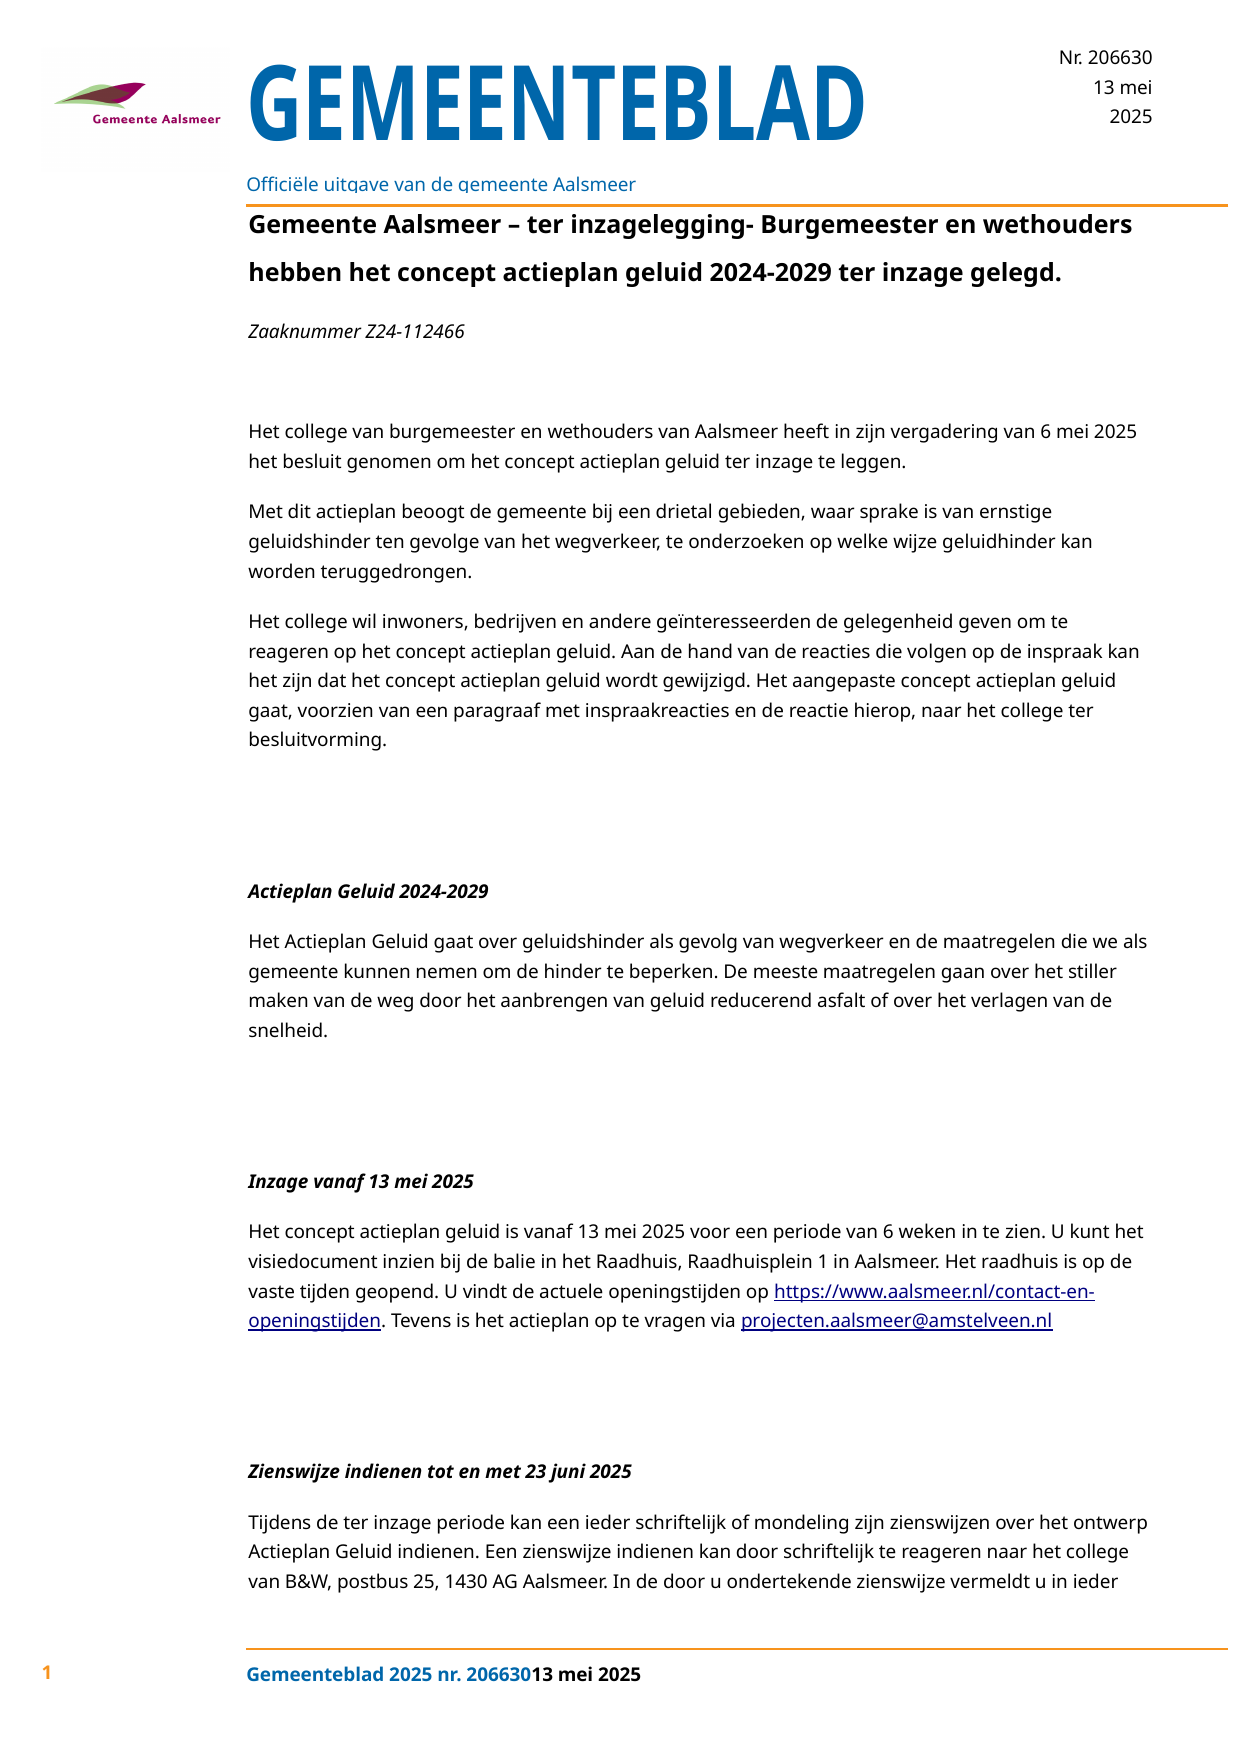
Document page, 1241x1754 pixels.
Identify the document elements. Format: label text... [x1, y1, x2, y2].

text Zaaknummer Z24-112466 [248, 318, 1152, 344]
text Het college wil inwoners, bedrijven en andere geïnteresseerden de gelegenheid geven om te reageren op het concept actieplan geluid. Aan de hand van de reacties die volgen op de inspraak kan het zijn dat het concept actieplan geluid wordt gewijzigd. Het aangepaste concept actieplan geluid gaat, voorzien van een paragraaf met inspraakreacties en de reactie hierop, naar het college ter besluitvorming. [248, 608, 1152, 752]
picture [41, 47, 231, 172]
text Het concept actieplan geluid is vanaf 13 mei 2025 voor een periode van 6 weken in te zien. U kunt het visiedocument inzien bij de balie in het Raadhuis, Raadhuisplein 1 in Aalsmeer. Het raadhuis is op de vaste tijden geopend. U vindt de actuele openingstijden op https://www.aalsmeer.nl/contact-en-openingstijden. Tevens is het actieplan op te vragen via projecten.aalsmeer@amstelveen.nl [248, 1219, 1152, 1333]
text Tijdens de ter inzage periode kan een ieder schriftelijk of mondeling zijn zienswijzen over het ontwerp Actieplan Geluid indienen. Een zienswijze indienen kan door schriftelijk te reageren naar het college van B&W, postbus 25, 1430 AG Aalsmeer. In de door u ondertekende zienswijze vermeldt u in ieder [248, 1509, 1152, 1594]
text Actieplan Geluid 2024-2029 [248, 878, 1152, 904]
text Inzage vanaf 13 mei 2025 [248, 1168, 1152, 1194]
text Het college van burgemeester en wethouders van Aalsmeer heeft in zijn vergadering van 6 mei 2025 het besluit genomen om het concept actieplan geluid ter inzage te leggen. [248, 419, 1152, 474]
text Gemeente Aalsmeer – ter inzagelegging- Burgemeester en wethouders hebben het concept actieplan geluid 2024-2029 ter inzage gelegd. [248, 207, 1152, 288]
text Het Actieplan Geluid gaat over geluidshinder als gevolg van wegverkeer en de maatregelen die we als gemeente kunnen nemen om de hinder te beperken. De meeste maatregelen gaan over het stiller maken van de weg door het aanbrengen van geluid reducerend asfalt of over het verlagen van de snelheid. [248, 928, 1152, 1043]
text Zienswijze indienen tot en met 23 juni 2025 [248, 1459, 1152, 1484]
text Met dit actieplan beoogt de gemeente bij een drietal gebieden, waar sprake is van ernstige geluidshinder ten gevolge van het wegverkeer, te onderzoeken op welke wijze geluidhinder kan worden teruggedrongen. [248, 499, 1152, 584]
